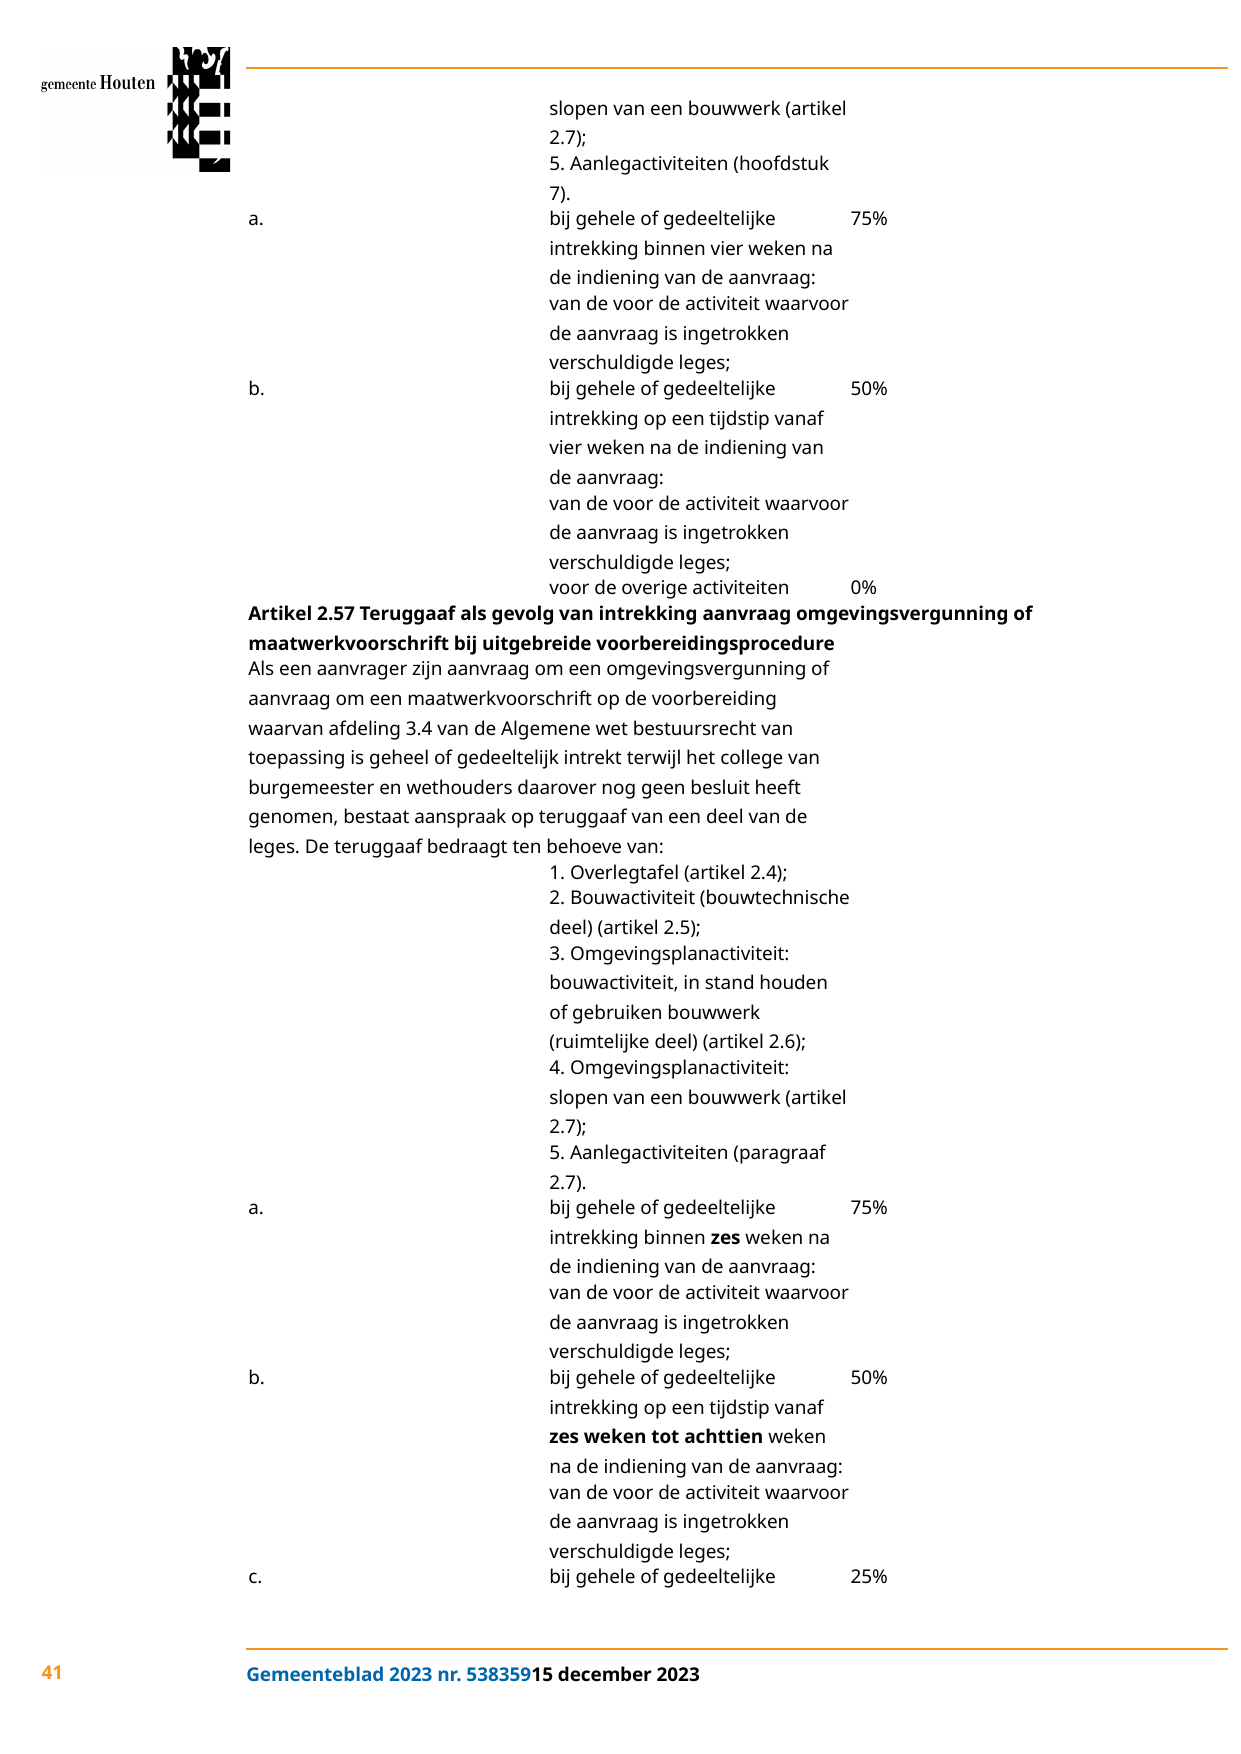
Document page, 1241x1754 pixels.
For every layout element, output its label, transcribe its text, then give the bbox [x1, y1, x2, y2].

table_cell van de voor de activiteit waarvoor de aanvraag is ingetrokken verschuldigde leges; [549, 1479, 850, 1564]
table_cell 5. Aanlegactiviteiten (paragraaf 2.7). [549, 1139, 850, 1194]
table_cell van de voor de activiteit waarvoor de aanvraag is ingetrokken verschuldigde leges; [549, 490, 850, 574]
table_cell 1. Overlegtafel (artikel 2.4); [549, 859, 850, 884]
table_cell [850, 290, 1152, 375]
table_cell bij gehele of gedeeltelijke [549, 1564, 850, 1589]
table_cell [248, 940, 549, 1054]
table_cell a. [248, 1195, 549, 1364]
table_cell b. [248, 1364, 549, 1564]
table_cell bij gehele of gedeeltelijke intrekking op een tijdstip vanaf zes weken tot achttien weken na de indiening van de aanvraag: [549, 1364, 850, 1479]
table_cell [248, 885, 549, 940]
table_cell 75% [850, 205, 1152, 290]
table_cell 3. Omgevingsplanactiviteit: bouwactiviteit, in stand houden of gebruiken bouwwerk (ruimtelijke deel) (artikel 2.6); [549, 940, 850, 1054]
table_cell [850, 1139, 1152, 1194]
table_cell [248, 859, 549, 884]
table_cell [248, 150, 549, 205]
table_cell bij gehele of gedeeltelijke intrekking op een tijdstip vanaf vier weken na de indiening van de aanvraag: [549, 375, 850, 490]
table_cell voor de overige activiteiten [549, 575, 850, 600]
table_cell van de voor de activiteit waarvoor de aanvraag is ingetrokken verschuldigde leges; [549, 1280, 850, 1364]
table_cell [850, 95, 1152, 150]
table_cell Als een aanvrager zijn aanvraag om een omgevingsvergunning of aanvraag om een maatwerkvoorschrift op de voorbereiding waarvan afdeling 3.4 van de Algemene wet bestuursrecht van toepassing is geheel of gedeeltelijk intrekt terwijl het college van burgemeester en wethouders daarover nog geen besluit heeft genomen, bestaat aanspraak op teruggaaf van een deel van de leges. De teruggaaf bedraagt ten behoeve van: [248, 656, 850, 859]
table_cell 50% [850, 375, 1152, 490]
table_cell [850, 940, 1152, 1054]
table_cell [850, 1479, 1152, 1564]
table_cell 75% [850, 1195, 1152, 1279]
table_cell 50% [850, 1364, 1152, 1479]
table_cell [850, 1054, 1152, 1139]
table_cell 25% [850, 1564, 1152, 1589]
picture [41, 47, 231, 172]
table_cell 5. Aanlegactiviteiten (hoofdstuk 7). [549, 150, 850, 205]
table_cell [850, 885, 1152, 940]
table_cell [850, 859, 1152, 884]
table_cell van de voor de activiteit waarvoor de aanvraag is ingetrokken verschuldigde leges; [549, 290, 850, 375]
table_cell [248, 95, 549, 150]
table_cell [850, 1280, 1152, 1364]
table_cell [850, 656, 1152, 859]
table_cell 2. Bouwactiviteit (bouwtechnische deel) (artikel 2.5); [549, 885, 850, 940]
table_cell a. [248, 205, 549, 375]
table_cell [850, 490, 1152, 574]
table_cell slopen van een bouwwerk (artikel 2.7); [549, 95, 850, 150]
table_cell 0% [850, 575, 1152, 600]
table_cell Artikel 2.57 Teruggaaf als gevolg van intrekking aanvraag omgevingsvergunning of maatwerkvoorschrift bij uitgebreide voorbereidingsprocedure [248, 600, 1152, 656]
table_cell [850, 150, 1152, 205]
table_cell [248, 1139, 549, 1194]
table_cell [248, 1054, 549, 1139]
table_cell 4. Omgevingsplanactiviteit: slopen van een bouwwerk (artikel 2.7); [549, 1054, 850, 1139]
table_cell bij gehele of gedeeltelijke intrekking binnen vier weken na de indiening van de aanvraag: [549, 205, 850, 290]
table_cell c. [248, 1564, 549, 1589]
table_cell b. [248, 375, 549, 600]
table_cell bij gehele of gedeeltelijke intrekking binnen zes weken na de indiening van de aanvraag: [549, 1195, 850, 1279]
